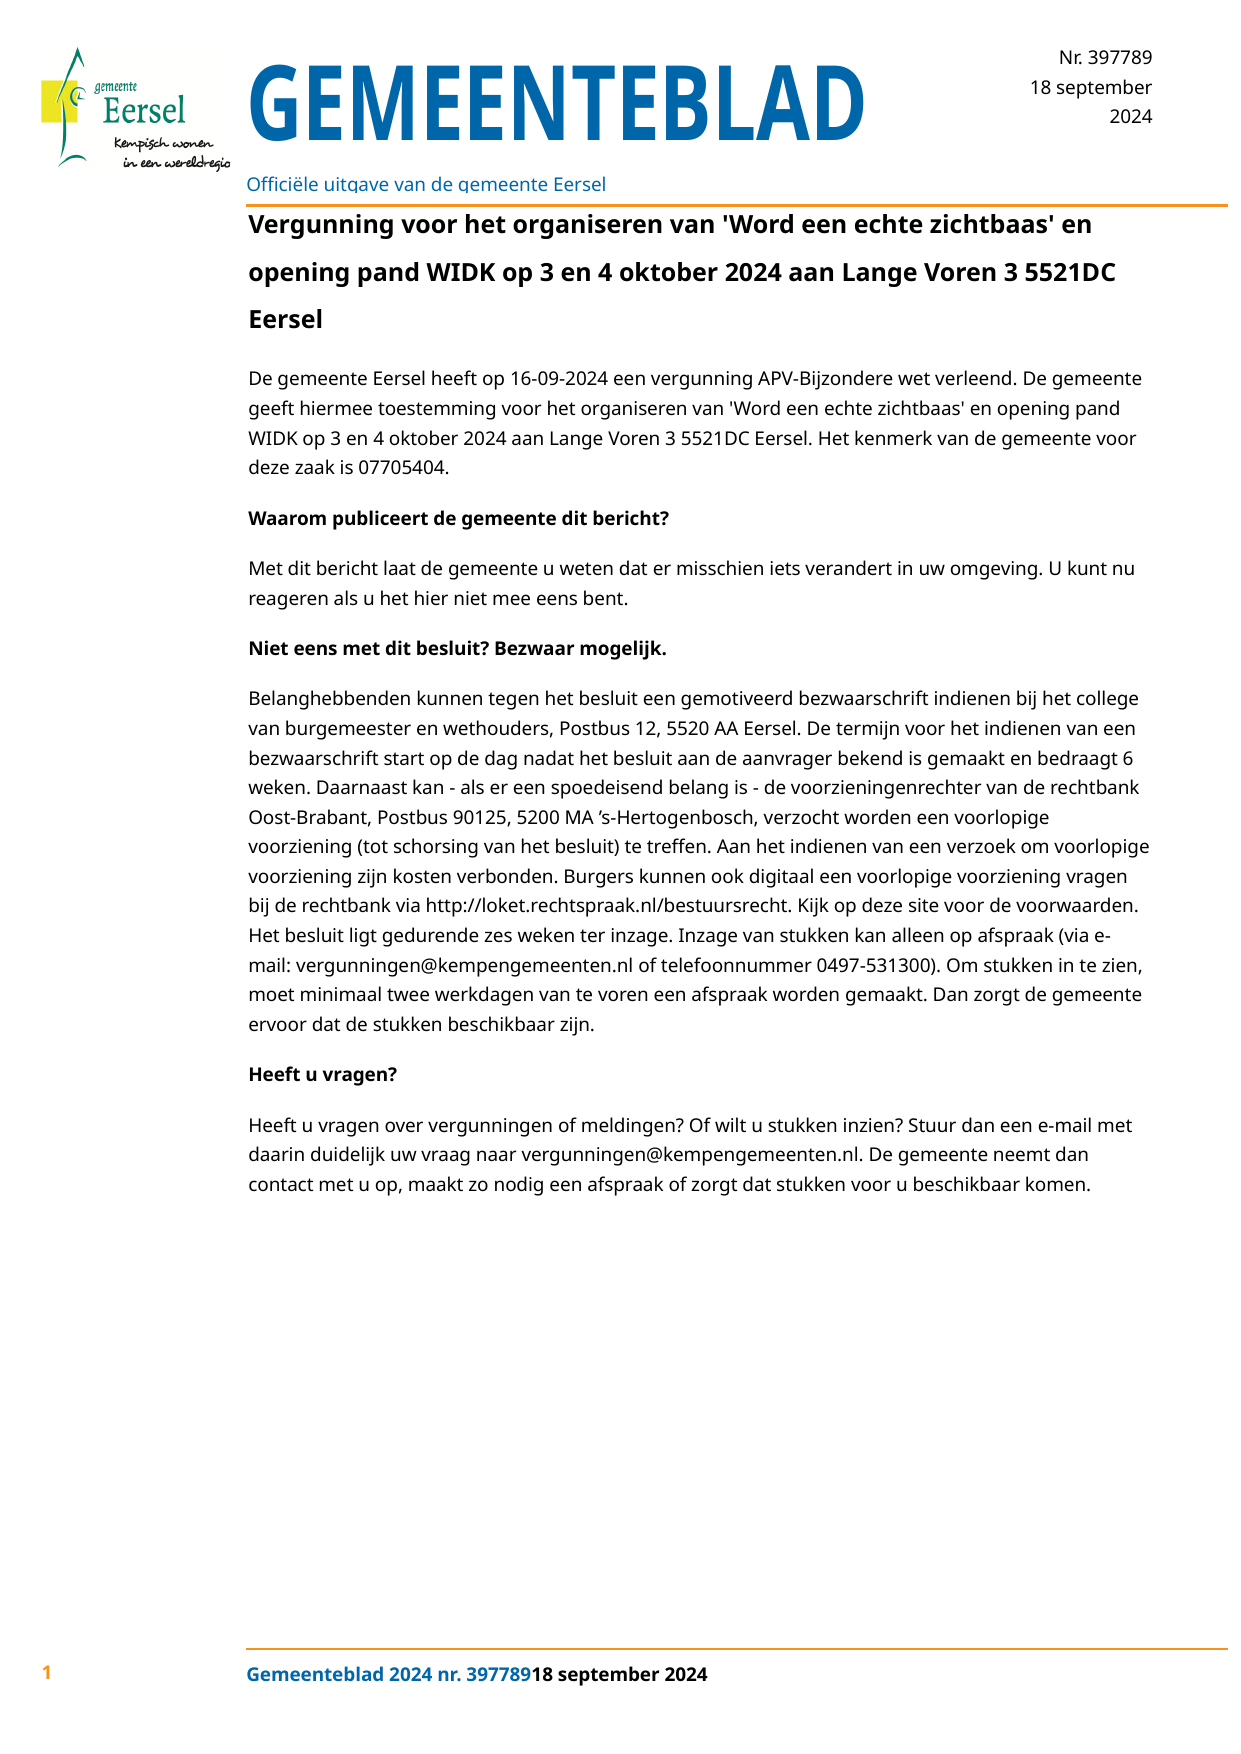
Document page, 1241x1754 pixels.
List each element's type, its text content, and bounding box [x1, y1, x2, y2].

text Heeft u vragen over vergunningen of meldingen? Of wilt u stukken inzien? Stuur dan een e-mail met daarin duidelijk uw vraag naar vergunningen@kempengemeenten.nl. De gemeente neemt dan contact met u op, maakt zo nodig een afspraak of zorgt dat stukken voor u beschikbaar komen. [248, 1112, 1152, 1197]
text Vergunning voor het organiseren van 'Word een echte zichtbaas' en opening pand WIDK op 3 en 4 oktober 2024 aan Lange Voren 3 5521DC Eersel [248, 207, 1152, 336]
text Belanghebbenden kunnen tegen het besluit een gemotiveerd bezwaarschrift indienen bij het college van burgemeester en wethouders, Postbus 12, 5520 AA Eersel. De termijn voor het indienen van een bezwaarschrift start op de dag nadat het besluit aan de aanvrager bekend is gemaakt en bedraagt 6 weken. Daarnaast kan - als er een spoedeisend belang is - de voorzieningenrechter van de rechtbank Oost-Brabant, Postbus 90125, 5200 MA ’s-Hertogenbosch, verzocht worden een voorlopige voorziening (tot schorsing van het besluit) te treffen. Aan het indienen van een verzoek om voorlopige voorziening zijn kosten verbonden. Burgers kunnen ook digitaal een voorlopige voorziening vragen bij de rechtbank via http://loket.rechtspraak.nl/bestuursrecht. Kijk op deze site voor de voorwaarden. Het besluit ligt gedurende zes weken ter inzage. Inzage van stukken kan alleen op afspraak (via e-mail: vergunningen@kempengemeenten.nl of telefoonnummer 0497-531300). Om stukken in te zien, moet minimaal twee werkdagen van te voren een afspraak worden gemaakt. Dan zorgt de gemeente ervoor dat de stukken beschikbaar zijn. [248, 686, 1152, 1037]
text De gemeente Eersel heeft op 16-09-2024 een vergunning APV-Bijzondere wet verleend. De gemeente geeft hiermee toestemming voor het organiseren van 'Word een echte zichtbaas' en opening pand WIDK op 3 en 4 oktober 2024 aan Lange Voren 3 5521DC Eersel. Het kenmerk van de gemeente voor deze zaak is 07705404. [248, 366, 1152, 480]
text Met dit bericht laat de gemeente u weten dat er misschien iets verandert in uw omgeving. U kunt nu reageren als u het hier niet mee eens bent. [248, 555, 1152, 610]
text Niet eens met dit besluit? Bezwaar mogelijk. [248, 635, 1152, 661]
text Heeft u vragen? [248, 1061, 1152, 1087]
text Waarom publiceert de gemeente dit bericht? [248, 505, 1152, 530]
picture [41, 47, 231, 172]
